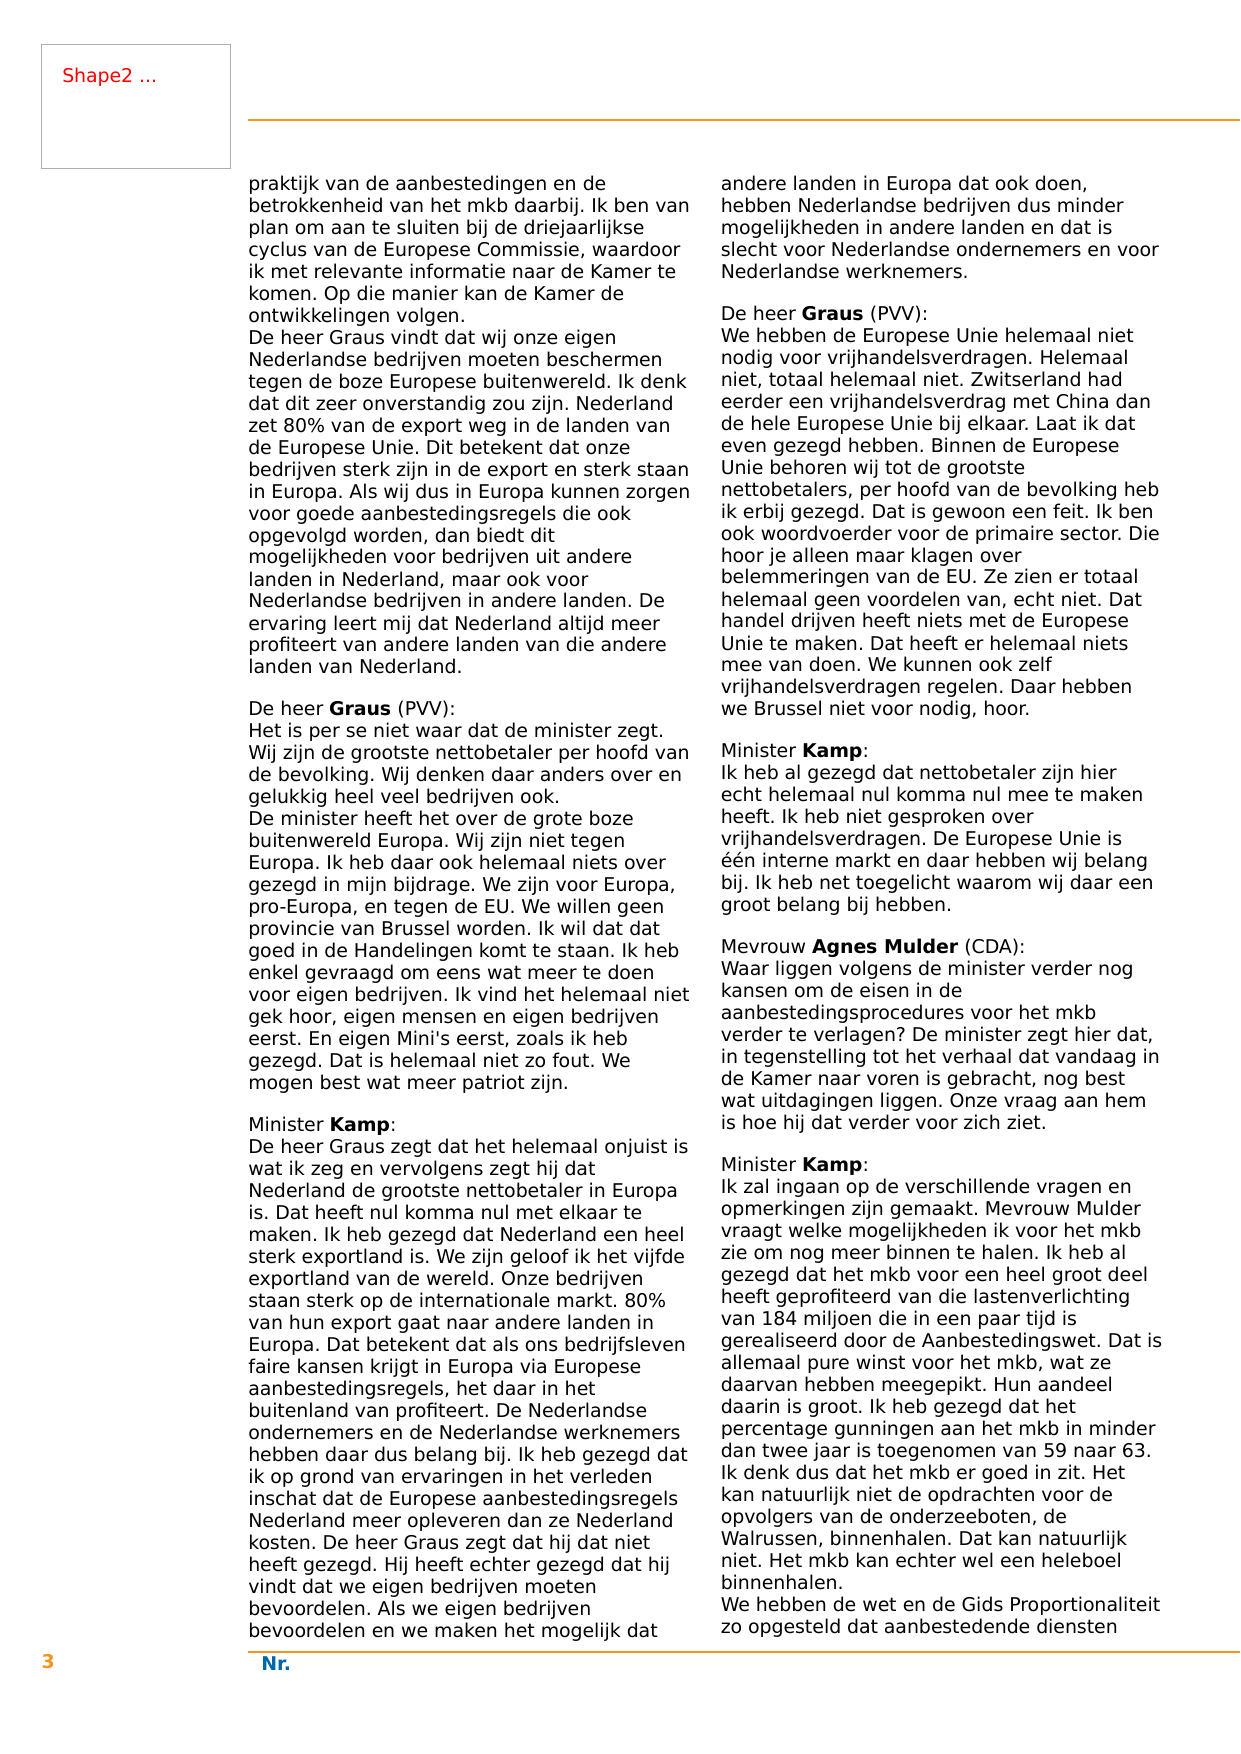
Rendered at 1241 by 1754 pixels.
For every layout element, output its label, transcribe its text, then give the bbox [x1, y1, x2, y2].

text Ik heb al gezegd dat nettobetaler zijn hier echt helemaal nul komma nul mee te maken heeft. Ik heb niet gesproken over vrijhandelsverdragen. De Europese Unie is één interne markt en daar hebben wij belang bij. Ik heb net toegelicht waarom wij daar een groot belang bij hebben. [721, 762, 1163, 916]
text De heer Graus vindt dat wij onze eigen Nederlandse bedrijven moeten beschermen tegen de boze Europese buitenwereld. Ik denk dat dit zeer onverstandig zou zijn. Nederland zet 80% van de export weg in de landen van de Europese Unie. Dit betekent dat onze bedrijven sterk zijn in de export en sterk staan in Europa. Als wij dus in Europa kunnen zorgen voor goede aanbestedingsregels die ook opgevolgd worden, dan biedt dit mogelijkheden voor bedrijven uit andere landen in Nederland, maar ook voor Nederlandse bedrijven in andere landen. De ervaring leert mij dat Nederland altijd meer profiteert van andere landen van die andere landen van Nederland. [248, 327, 691, 678]
text Minister Kamp: [721, 1154, 1163, 1176]
text De minister heeft het over de grote boze buitenwereld Europa. Wij zijn niet tegen Europa. Ik heb daar ook helemaal niets over gezegd in mijn bijdrage. We zijn voor Europa, pro-Europa, en tegen de EU. We willen geen provincie van Brussel worden. Ik wil dat dat goed in de Handelingen komt te staan. Ik heb enkel gevraagd om eens wat meer te doen voor eigen bedrijven. Ik vind het helemaal niet gek hoor, eigen mensen en eigen bedrijven eerst. En eigen Mini's eerst, zoals ik heb gezegd. Dat is helemaal niet zo fout. We mogen best wat meer patriot zijn. [248, 808, 691, 1094]
text Ik zal ingaan op de verschillende vragen en opmerkingen zijn gemaakt. Mevrouw Mulder vraagt welke mogelijkheden ik voor het mkb zie om nog meer binnen te halen. Ik heb al gezegd dat het mkb voor een heel groot deel heeft geprofiteerd van die lastenverlichting van 184 miljoen die in een paar tijd is gerealiseerd door de Aanbestedingswet. Dat is allemaal pure winst voor het mkb, wat ze daarvan hebben meegepikt. Hun aandeel daarin is groot. Ik heb gezegd dat het percentage gunningen aan het mkb in minder dan twee jaar is toegenomen van 59 naar 63. Ik denk dus dat het mkb er goed in zit. Het kan natuurlijk niet de opdrachten voor de opvolgers van de onderzeeboten, de Walrussen, binnenhalen. Dat kan natuurlijk niet. Het mkb kan echter wel een heleboel binnenhalen. [721, 1176, 1163, 1593]
text De heer Graus zegt dat het helemaal onjuist is wat ik zeg en vervolgens zegt hij dat Nederland de grootste nettobetaler in Europa is. Dat heeft nul komma nul met elkaar te maken. Ik heb gezegd dat Nederland een heel sterk exportland is. We zijn geloof ik het vijfde exportland van de wereld. Onze bedrijven staan sterk op de internationale markt. 80% van hun export gaat naar andere landen in Europa. Dat betekent dat als ons bedrijfsleven faire kansen krijgt in Europa via Europese aanbestedingsregels, het daar in het buitenland van profiteert. De Nederlandse ondernemers en de Nederlandse werknemers hebben daar dus belang bij. Ik heb gezegd dat ik op grond van ervaringen in het verleden inschat dat de Europese aanbestedingsregels Nederland meer opleveren dan ze Nederland kosten. De heer Graus zegt dat hij dat niet heeft gezegd. Hij heeft echter gezegd dat hij vindt dat we eigen bedrijven moeten bevoordelen. Als we eigen bedrijven bevoordelen en we maken het mogelijk dat [248, 1136, 691, 1641]
text Waar liggen volgens de minister verder nog kansen om de eisen in de aanbestedingsprocedures voor het mkb verder te verlagen? De minister zegt hier dat, in tegenstelling tot het verhaal dat vandaag in de Kamer naar voren is gebracht, nog best wat uitdagingen liggen. Onze vraag aan hem is hoe hij dat verder voor zich ziet. [721, 958, 1163, 1134]
text Mevrouw Agnes Mulder (CDA): [721, 936, 1163, 958]
text Het is per se niet waar dat de minister zegt. Wij zijn de grootste nettobetaler per hoofd van de bevolking. Wij denken daar anders over en gelukkig heel veel bedrijven ook. [248, 720, 691, 808]
text Minister Kamp: [248, 1114, 691, 1136]
text Minister Kamp: [721, 740, 1163, 762]
text We hebben de Europese Unie helemaal niet nodig voor vrijhandelsverdragen. Helemaal niet, totaal helemaal niet. Zwitserland had eerder een vrijhandelsverdrag met China dan de hele Europese Unie bij elkaar. Laat ik dat even gezegd hebben. Binnen de Europese Unie behoren wij tot de grootste nettobetalers, per hoofd van de bevolking heb ik erbij gezegd. Dat is gewoon een feit. Ik ben ook woordvoerder voor de primaire sector. Die hoor je alleen maar klagen over belemmeringen van de EU. Ze zien er totaal helemaal geen voordelen van, echt niet. Dat handel drijven heeft niets met de Europese Unie te maken. Dat heeft er helemaal niets mee van doen. We kunnen ook zelf vrijhandelsverdragen regelen. Daar hebben we Brussel niet voor nodig, hoor. [721, 325, 1163, 720]
text We hebben de wet en de Gids Proportionaliteit zo opgesteld dat aanbestedende diensten [721, 1593, 1163, 1637]
text De heer Graus (PVV): [248, 698, 691, 720]
text praktijk van de aanbestedingen en de betrokkenheid van het mkb daarbij. Ik ben van plan om aan te sluiten bij de driejaarlijkse cyclus van de Europese Commissie, waardoor ik met relevante informatie naar de Kamer te komen. Op die manier kan de Kamer de ontwikkelingen volgen. [248, 173, 691, 327]
text De heer Graus (PVV): [721, 303, 1163, 325]
text andere landen in Europa dat ook doen, hebben Nederlandse bedrijven dus minder mogelijkheden in andere landen en dat is slecht voor Nederlandse ondernemers en voor Nederlandse werknemers. [721, 173, 1163, 283]
